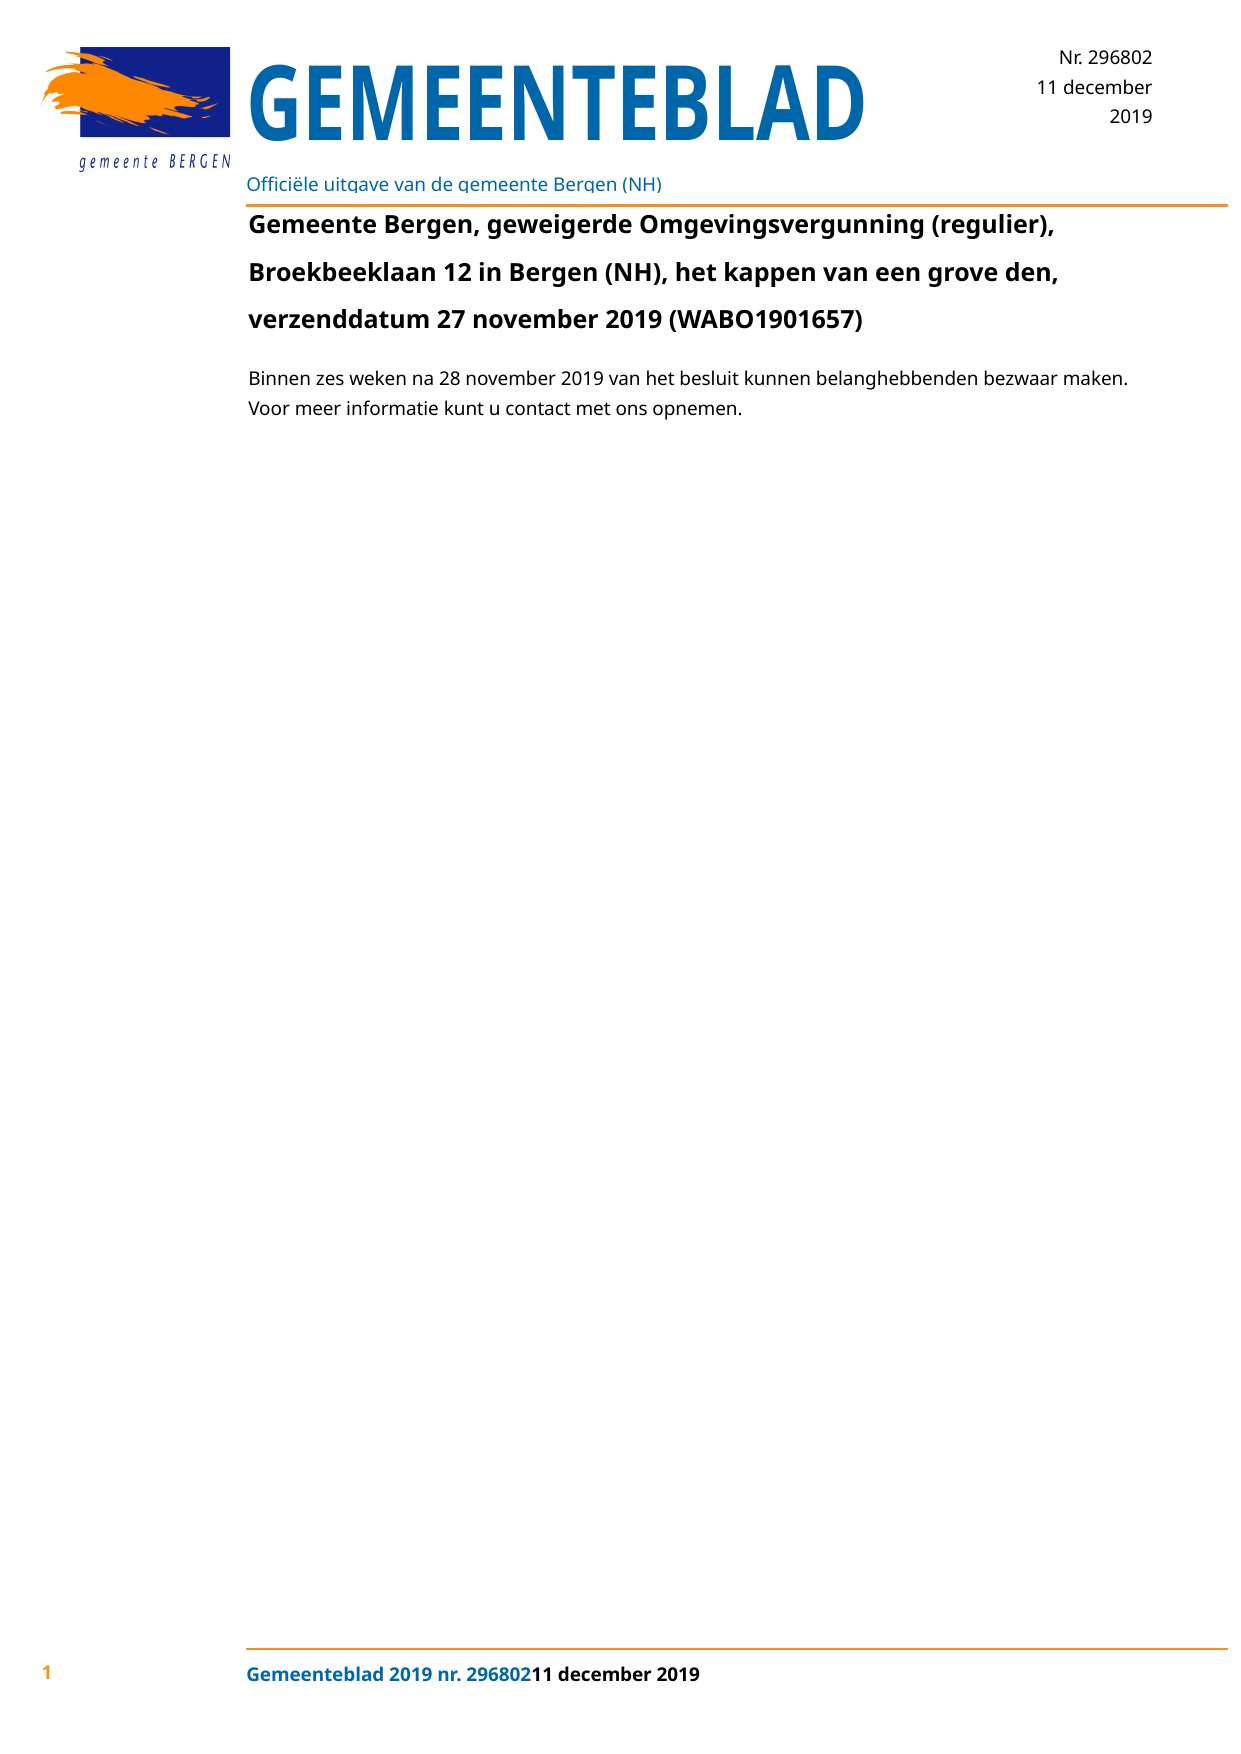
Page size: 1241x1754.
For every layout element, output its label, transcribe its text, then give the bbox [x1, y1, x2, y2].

text Binnen zes weken na 28 november 2019 van het besluit kunnen belanghebbenden bezwaar maken. Voor meer informatie kunt u contact met ons opnemen. [248, 366, 1152, 421]
text Gemeente Bergen, geweigerde Omgevingsvergunning (regulier), Broekbeeklaan 12 in Bergen (NH), het kappen van een grove den, verzenddatum 27 november 2019 (WABO1901657) [248, 207, 1152, 336]
picture [41, 47, 231, 172]
